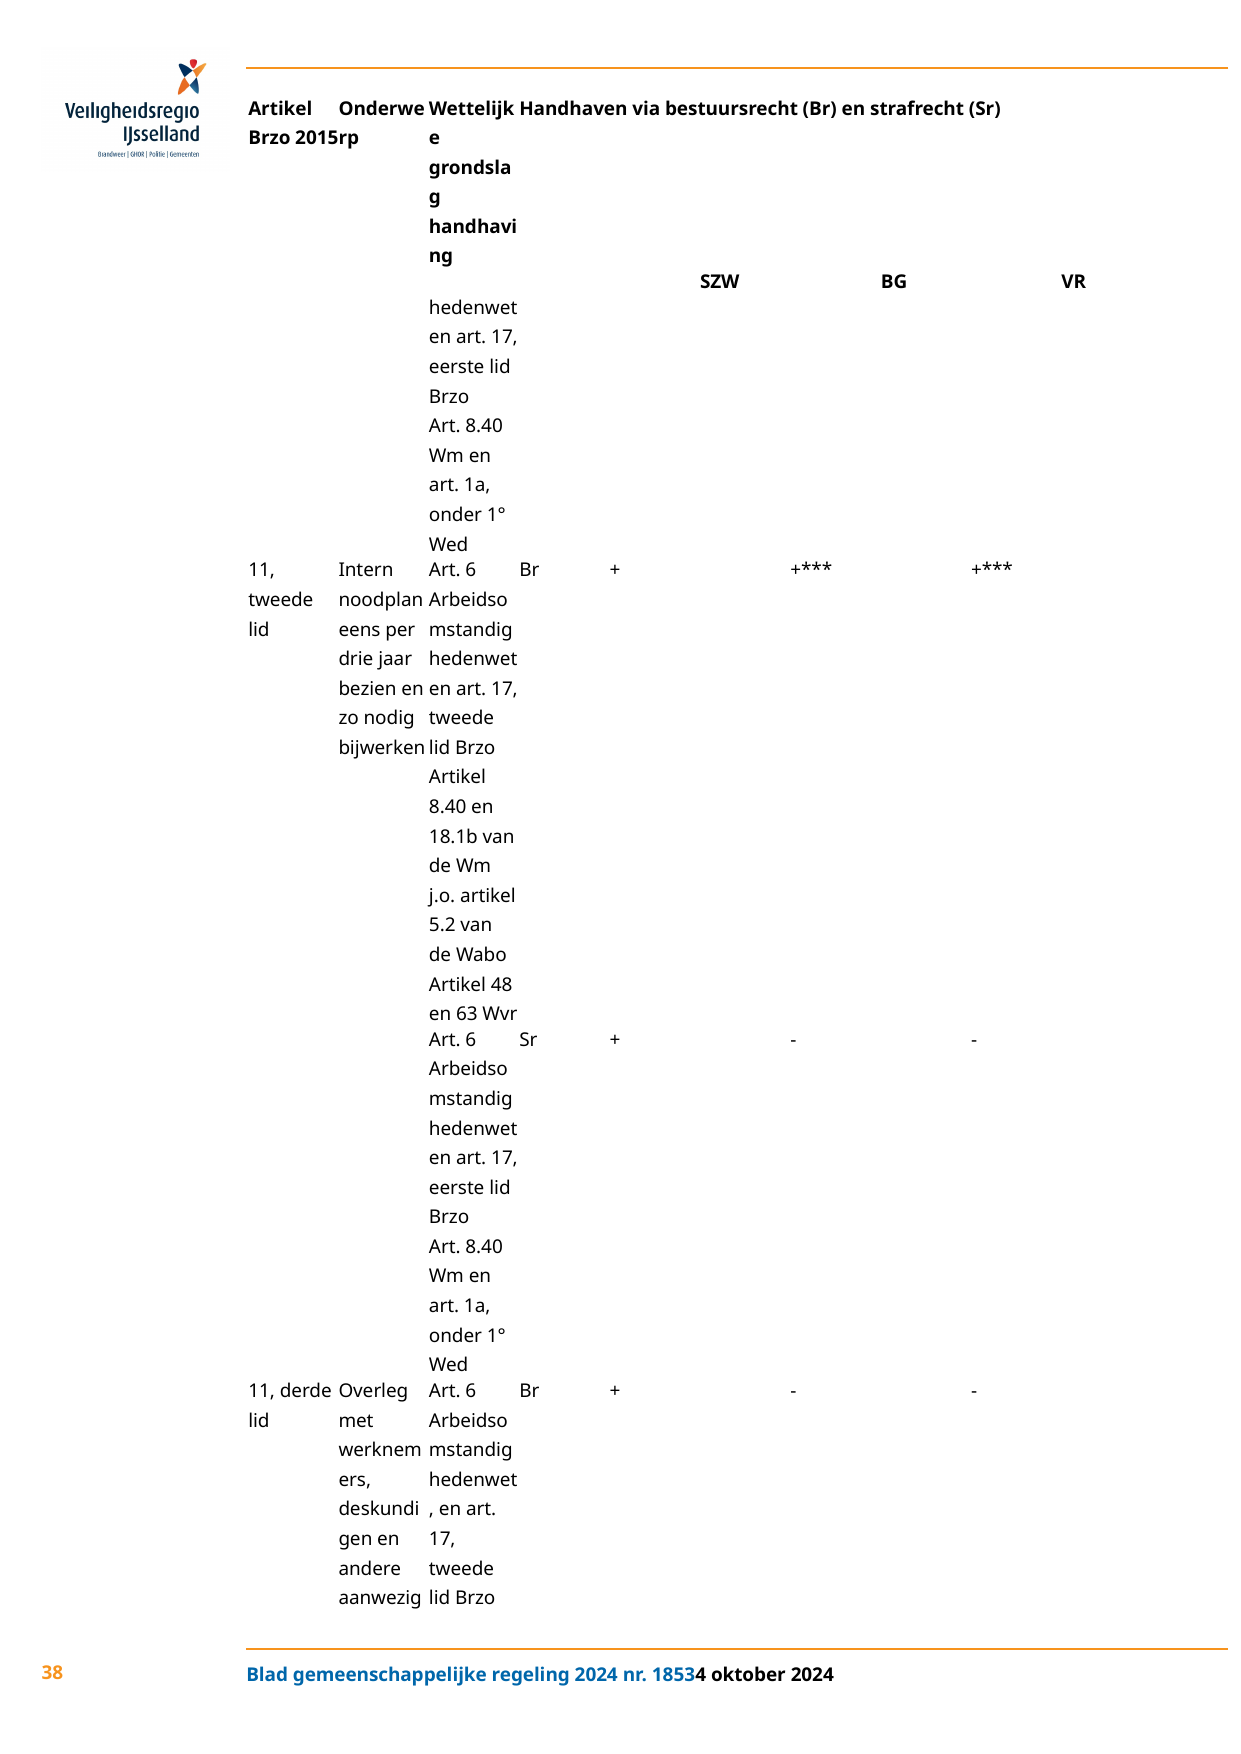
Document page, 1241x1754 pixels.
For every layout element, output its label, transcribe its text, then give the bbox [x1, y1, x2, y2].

table_cell hedenwet en art. 17, eerste lid Brzo Art. 8.40 Wm en art. 1a, onder 1° Wed [429, 294, 519, 557]
table_cell +*** [971, 557, 1152, 1026]
table_cell [248, 269, 338, 294]
table_cell BG [881, 269, 1061, 294]
table_cell - [790, 1026, 971, 1377]
table_cell Br [519, 557, 609, 1026]
table_cell Intern noodplan eens per drie jaar bezien en zo nodig bijwerken [338, 557, 429, 1377]
table_header Artikel Brzo 2015 [248, 95, 338, 268]
table_cell VR [1061, 269, 1152, 294]
table_cell Sr [519, 1026, 609, 1377]
table_cell - [971, 1377, 1152, 1610]
table_cell SZW [700, 269, 881, 294]
table_cell [338, 269, 429, 294]
table_header Wettelijke grondslag handhaving [429, 95, 519, 268]
table_cell [609, 294, 790, 557]
table_cell 11, derde lid [248, 1377, 338, 1610]
table_cell + [609, 557, 790, 1026]
table_cell Overleg met werknemers, deskundigen en andere aanwezig [338, 1377, 429, 1610]
table_cell Art. 6 Arbeidsomstandighedenwet, en art. 17, tweede lid Brzo [429, 1377, 519, 1610]
table_cell [248, 294, 338, 557]
table_cell + [609, 1026, 790, 1377]
table_cell Art. 6 Arbeidsomstandighedenwet en art. 17, eerste lid Brzo Art. 8.40 Wm en art. 1a, onder 1° Wed [429, 1026, 519, 1377]
table_header Handhaven via bestuursrecht (Br) en strafrecht (Sr) [519, 95, 1152, 268]
table_cell +*** [790, 557, 971, 1026]
table_header Onderwerp [338, 95, 429, 268]
table_cell Art. 6 Arbeidsomstandighedenwet en art. 17, tweede lid Brzo Artikel 8.40 en 18.1b van de Wm j.o. artikel 5.2 van de Wabo Artikel 48 en 63 Wvr [429, 557, 519, 1026]
table_cell - [971, 1026, 1152, 1377]
table_cell Br [519, 1377, 609, 1610]
table_cell - [790, 294, 971, 557]
table_cell [519, 269, 700, 294]
table_cell [429, 269, 519, 294]
picture [41, 47, 231, 172]
table_cell 11, tweede lid [248, 557, 338, 1377]
table_cell [519, 294, 609, 557]
table_cell - [790, 1377, 971, 1610]
table_cell [338, 294, 429, 557]
table_cell + [609, 1377, 790, 1610]
table_cell - [971, 294, 1152, 557]
